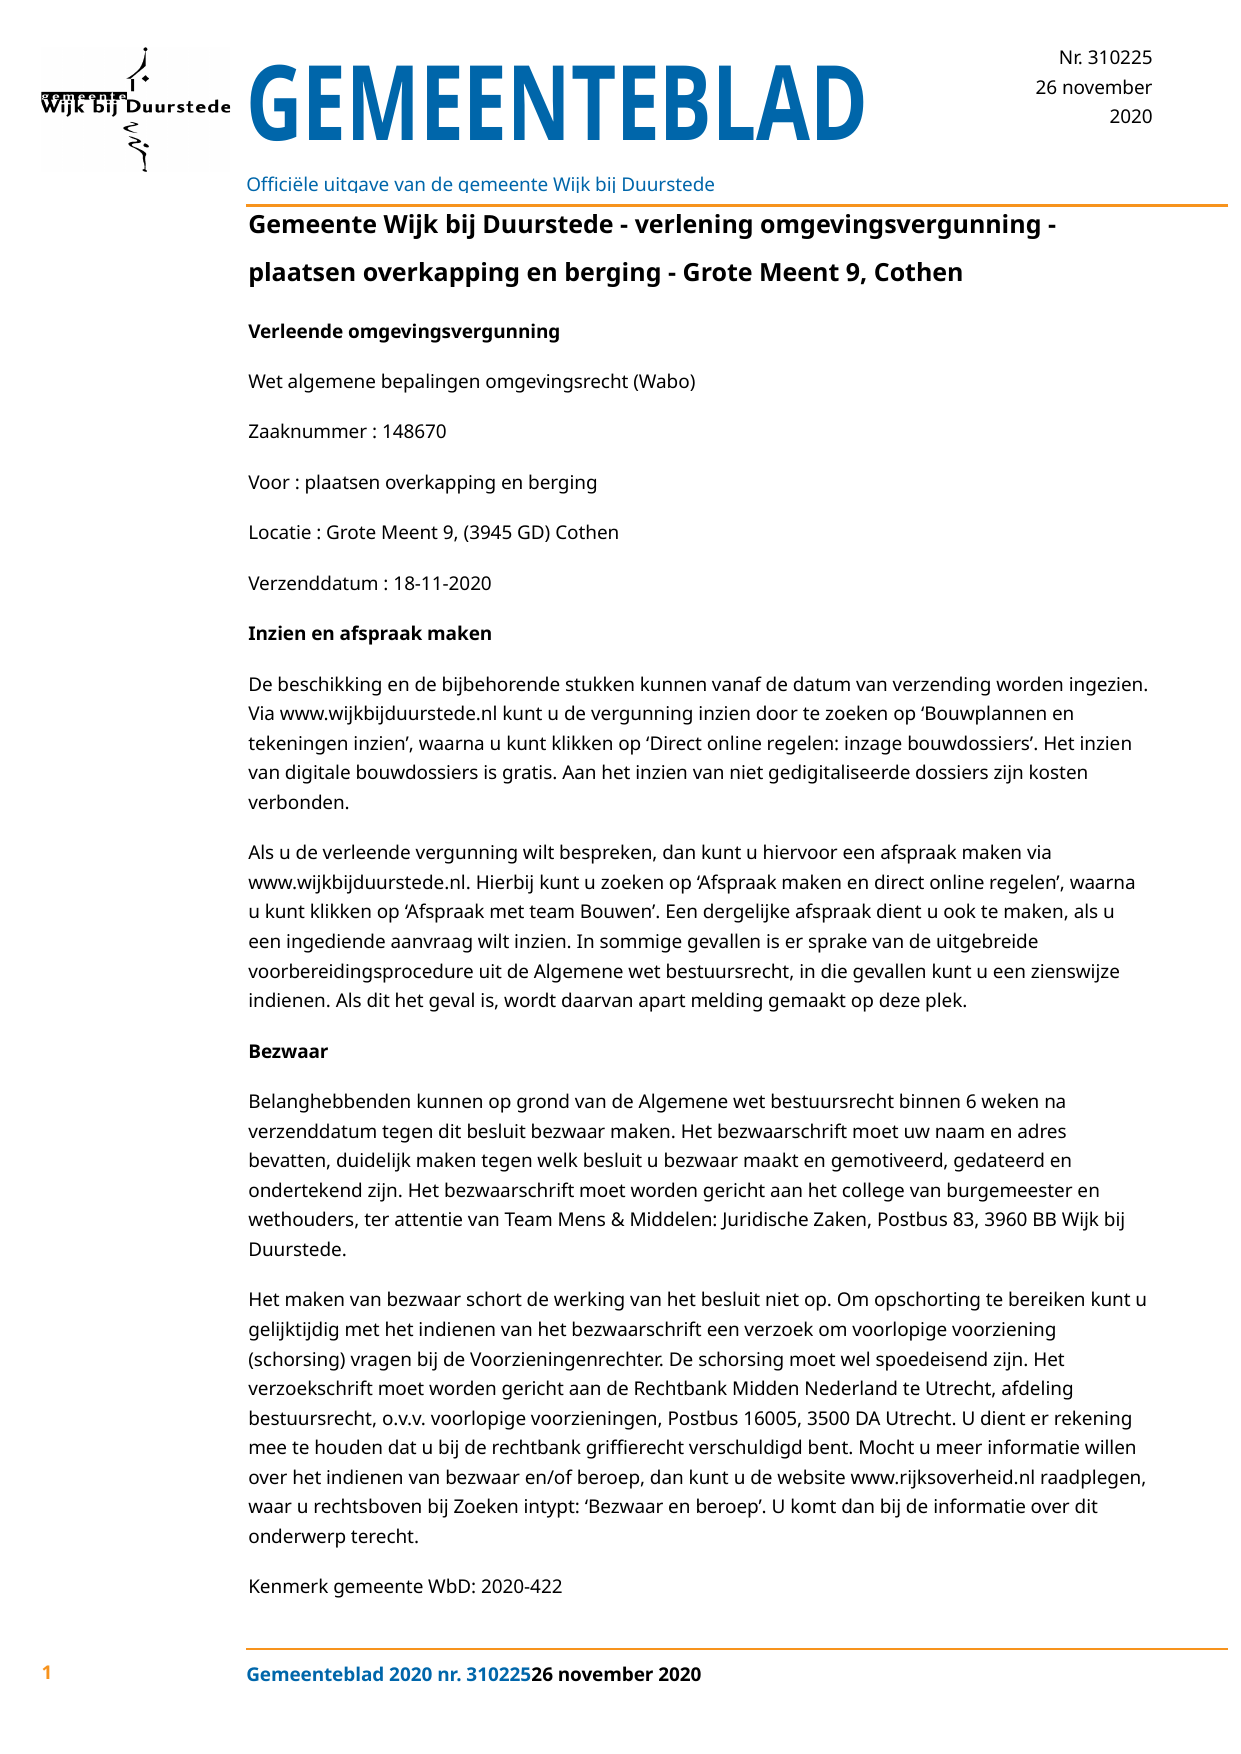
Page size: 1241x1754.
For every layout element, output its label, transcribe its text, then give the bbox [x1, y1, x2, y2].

text Zaaknummer : 148670 [248, 419, 1152, 444]
text Verzenddatum : 18-11-2020 [248, 570, 1152, 596]
text Het maken van bezwaar schort de werking van het besluit niet op. Om opschorting te bereiken kunt u gelijktijdig met het indienen van het bezwaarschrift een verzoek om voorlopige voorziening (schorsing) vragen bij de Voorzieningenrechter. De schorsing moet wel spoedeisend zijn. Het verzoekschrift moet worden gericht aan de Rechtbank Midden Nederland te Utrecht, afdeling bestuursrecht, o.v.v. voorlopige voorzieningen, Postbus 16005, 3500 DA Utrecht. U dient er rekening mee te houden dat u bij de rechtbank griffierecht verschuldigd bent. Mocht u meer informatie willen over het indienen van bezwaar en/of beroep, dan kunt u de website www.rijksoverheid.nl raadplegen, waar u rechtsboven bij Zoeken intypt: ‘Bezwaar en beroep’. U komt dan bij de informatie over dit onderwerp terecht. [248, 1287, 1152, 1549]
text Inzien en afspraak maken [248, 620, 1152, 646]
text Wet algemene bepalingen omgevingsrecht (Wabo) [248, 368, 1152, 394]
text Bezwaar [248, 1038, 1152, 1064]
text Kenmerk gemeente WbD: 2020-422 [248, 1574, 1152, 1599]
text Belanghebbenden kunnen op grond van de Algemene wet bestuursrecht binnen 6 weken na verzenddatum tegen dit besluit bezwaar maken. Het bezwaarschrift moet uw naam en adres bevatten, duidelijk maken tegen welk besluit u bezwaar maakt en gemotiveerd, gedateerd en ondertekend zijn. Het bezwaarschrift moet worden gericht aan het college van burgemeester en wethouders, ter attentie van Team Mens & Middelen: Juridische Zaken, Postbus 83, 3960 BB Wijk bij Duurstede. [248, 1088, 1152, 1262]
text Gemeente Wijk bij Duurstede - verlening omgevingsvergunning - plaatsen overkapping en berging - Grote Meent 9, Cothen [248, 207, 1152, 288]
text Als u de verleende vergunning wilt bespreken, dan kunt u hiervoor een afspraak maken via www.wijkbijduurstede.nl. Hierbij kunt u zoeken op ‘Afspraak maken en direct online regelen’, waarna u kunt klikken op ‘Afspraak met team Bouwen’. Een dergelijke afspraak dient u ook te maken, als u een ingediende aanvraag wilt inzien. In sommige gevallen is er sprake van de uitgebreide voorbereidingsprocedure uit de Algemene wet bestuursrecht, in die gevallen kunt u een zienswijze indienen. Als dit het geval is, wordt daarvan apart melding gemaakt op deze plek. [248, 839, 1152, 1013]
text Voor : plaatsen overkapping en berging [248, 469, 1152, 495]
text Verleende omgevingsvergunning [248, 318, 1152, 344]
text Locatie : Grote Meent 9, (3945 GD) Cothen [248, 519, 1152, 545]
text De beschikking en de bijbehorende stukken kunnen vanaf de datum van verzending worden ingezien. Via www.wijkbijduurstede.nl kunt u de vergunning inzien door te zoeken op ‘Bouwplannen en tekeningen inzien’, waarna u kunt klikken op ‘Direct online regelen: inzage bouwdossiers’. Het inzien van digitale bouwdossiers is gratis. Aan het inzien van niet gedigitaliseerde dossiers zijn kosten verbonden. [248, 671, 1152, 815]
picture [41, 47, 231, 172]
